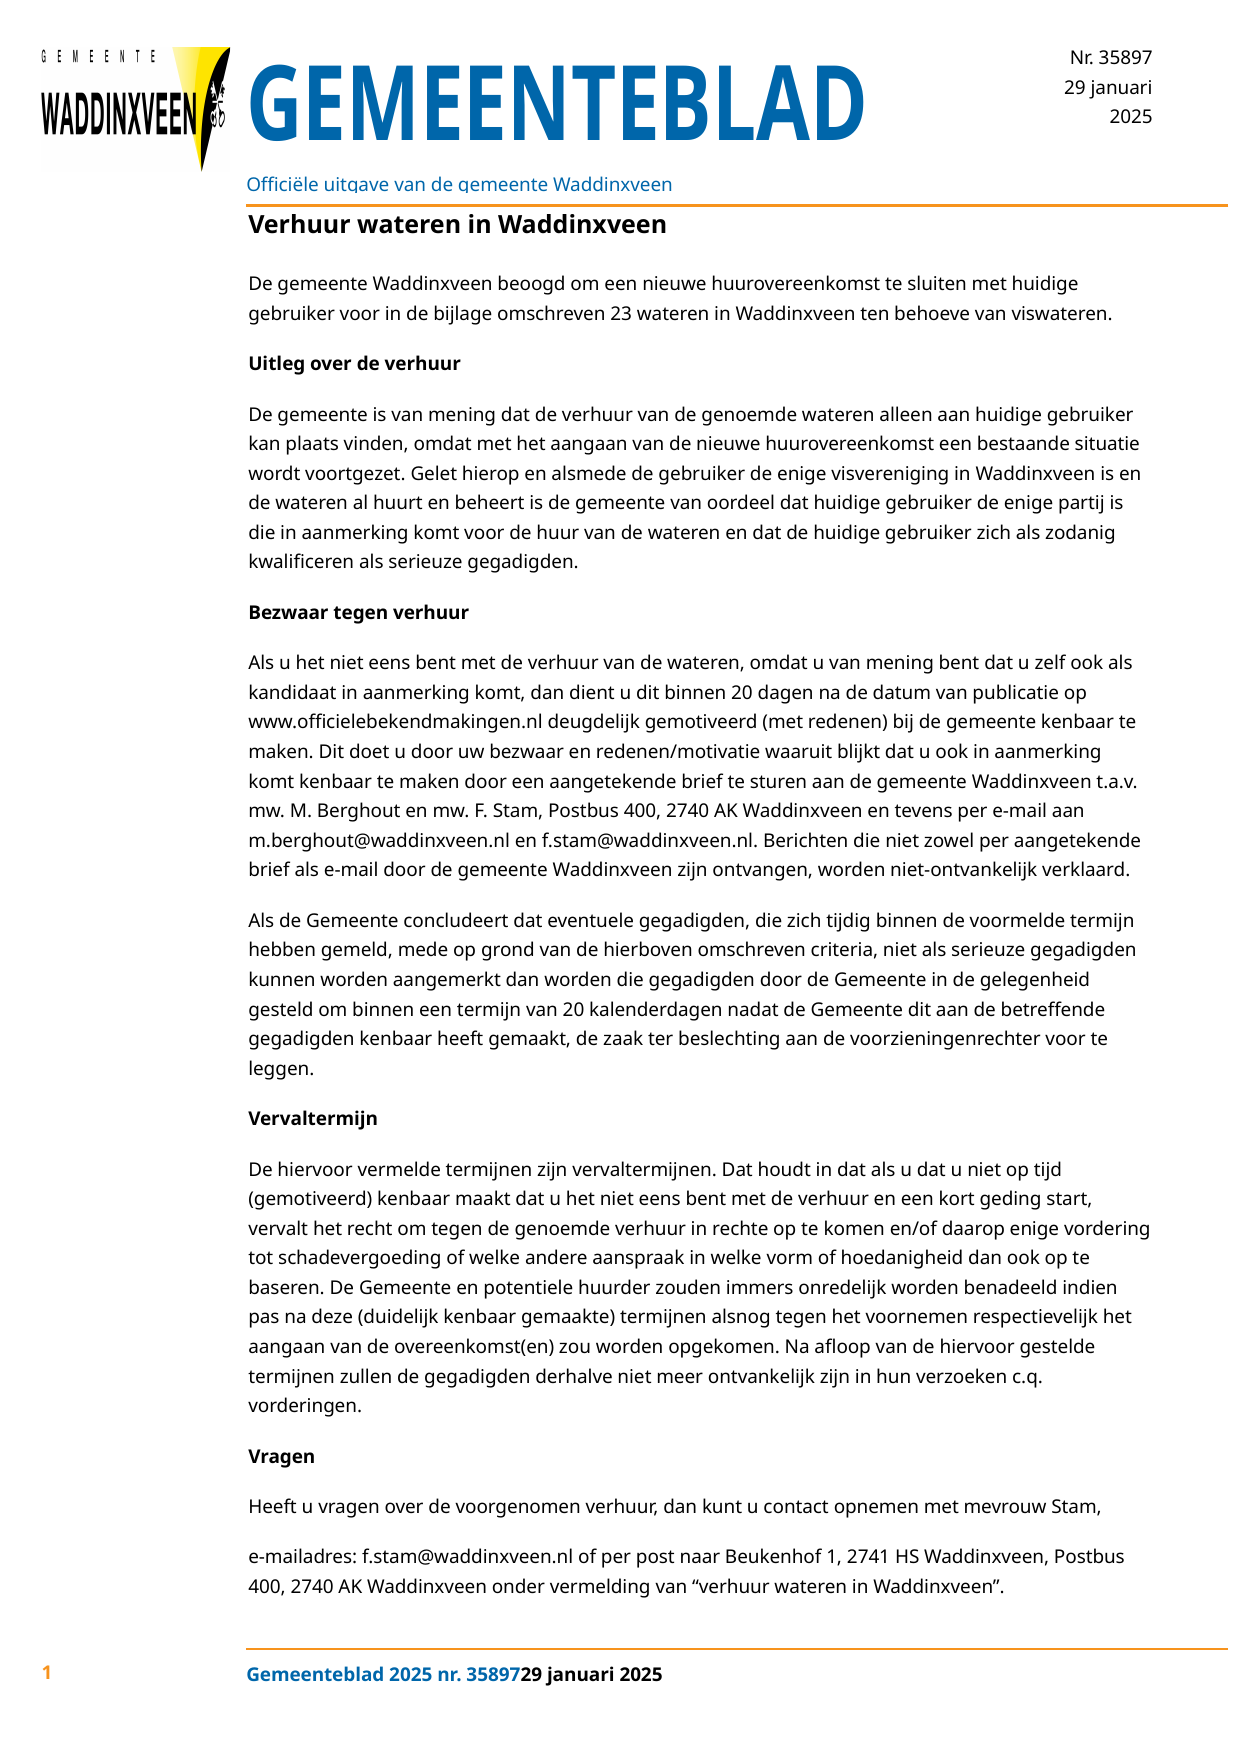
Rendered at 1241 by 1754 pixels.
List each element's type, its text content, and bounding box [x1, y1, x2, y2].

text Vragen [248, 1443, 1152, 1468]
text De hiervoor vermelde termijnen zijn vervaltermijnen. Dat houdt in dat als u dat u niet op tijd (gemotiveerd) kenbaar maakt dat u het niet eens bent met de verhuur en een kort geding start, vervalt het recht om tegen de genoemde verhuur in rechte op te komen en/of daarop enige vordering tot schadevergoeding of welke andere aanspraak in welke vorm of hoedanigheid dan ook op te baseren. De Gemeente en potentiele huurder zouden immers onredelijk worden benadeeld indien pas na deze (duidelijk kenbaar gemaakte) termijnen alsnog tegen het voornemen respectievelijk het aangaan van de overeenkomst(en) zou worden opgekomen. Na afloop van de hiervoor gestelde termijnen zullen de gegadigden derhalve niet meer ontvankelijk zijn in hun verzoeken c.q. vorderingen. [248, 1156, 1152, 1418]
text Bezwaar tegen verhuur [248, 599, 1152, 625]
text Als de Gemeente concludeert dat eventuele gegadigden, die zich tijdig binnen de voormelde termijn hebben gemeld, mede op grond van de hierboven omschreven criteria, niet als serieuze gegadigden kunnen worden aangemerkt dan worden die gegadigden door de Gemeente in de gelegenheid gesteld om binnen een termijn van 20 kalenderdagen nadat de Gemeente dit aan de betreffende gegadigden kenbaar heeft gemaakt, de zaak ter beslechting aan de voorzieningenrechter voor te leggen. [248, 907, 1152, 1081]
text Als u het niet eens bent met de verhuur van de wateren, omdat u van mening bent dat u zelf ook als kandidaat in aanmerking komt, dan dient u dit binnen 20 dagen na de datum van publicatie op www.officielebekendmakingen.nl deugdelijk gemotiveerd (met redenen) bij de gemeente kenbaar te maken. Dit doet u door uw bezwaar en redenen/motivatie waaruit blijkt dat u ook in aanmerking komt kenbaar te maken door een aangetekende brief te sturen aan de gemeente Waddinxveen t.a.v. mw. M. Berghout en mw. F. Stam, Postbus 400, 2740 AK Waddinxveen en tevens per e-mail aan m.berghout@waddinxveen.nl en f.stam@waddinxveen.nl. Berichten die niet zowel per aangetekende brief als e-mail door de gemeente Waddinxveen zijn ontvangen, worden niet-ontvankelijk verklaard. [248, 649, 1152, 882]
text De gemeente Waddinxveen beoogd om een nieuwe huurovereenkomst te sluiten met huidige gebruiker voor in de bijlage omschreven 23 wateren in Waddinxveen ten behoeve van viswateren. [248, 270, 1152, 326]
text Heeft u vragen over de voorgenomen verhuur, dan kunt u contact opnemen met mevrouw Stam, [248, 1493, 1152, 1519]
text De gemeente is van mening dat de verhuur van de genoemde wateren alleen aan huidige gebruiker kan plaats vinden, omdat met het aangaan van de nieuwe huurovereenkomst een bestaande situatie wordt voortgezet. Gelet hierop en alsmede de gebruiker de enige visvereniging in Waddinxveen is en de wateren al huurt en beheert is de gemeente van oordeel dat huidige gebruiker de enige partij is die in aanmerking komt voor de huur van de wateren en dat de huidige gebruiker zich als zodanig kwalificeren als serieuze gegadigden. [248, 401, 1152, 574]
text Vervaltermijn [248, 1105, 1152, 1131]
text e-mailadres: f.stam@waddinxveen.nl of per post naar Beukenhof 1, 2741 HS Waddinxveen, Postbus 400, 2740 AK Waddinxveen onder vermelding van “verhuur wateren in Waddinxveen”. [248, 1544, 1152, 1599]
picture [41, 47, 231, 172]
text Verhuur wateren in Waddinxveen [248, 207, 1152, 241]
text Uitleg over de verhuur [248, 350, 1152, 376]
